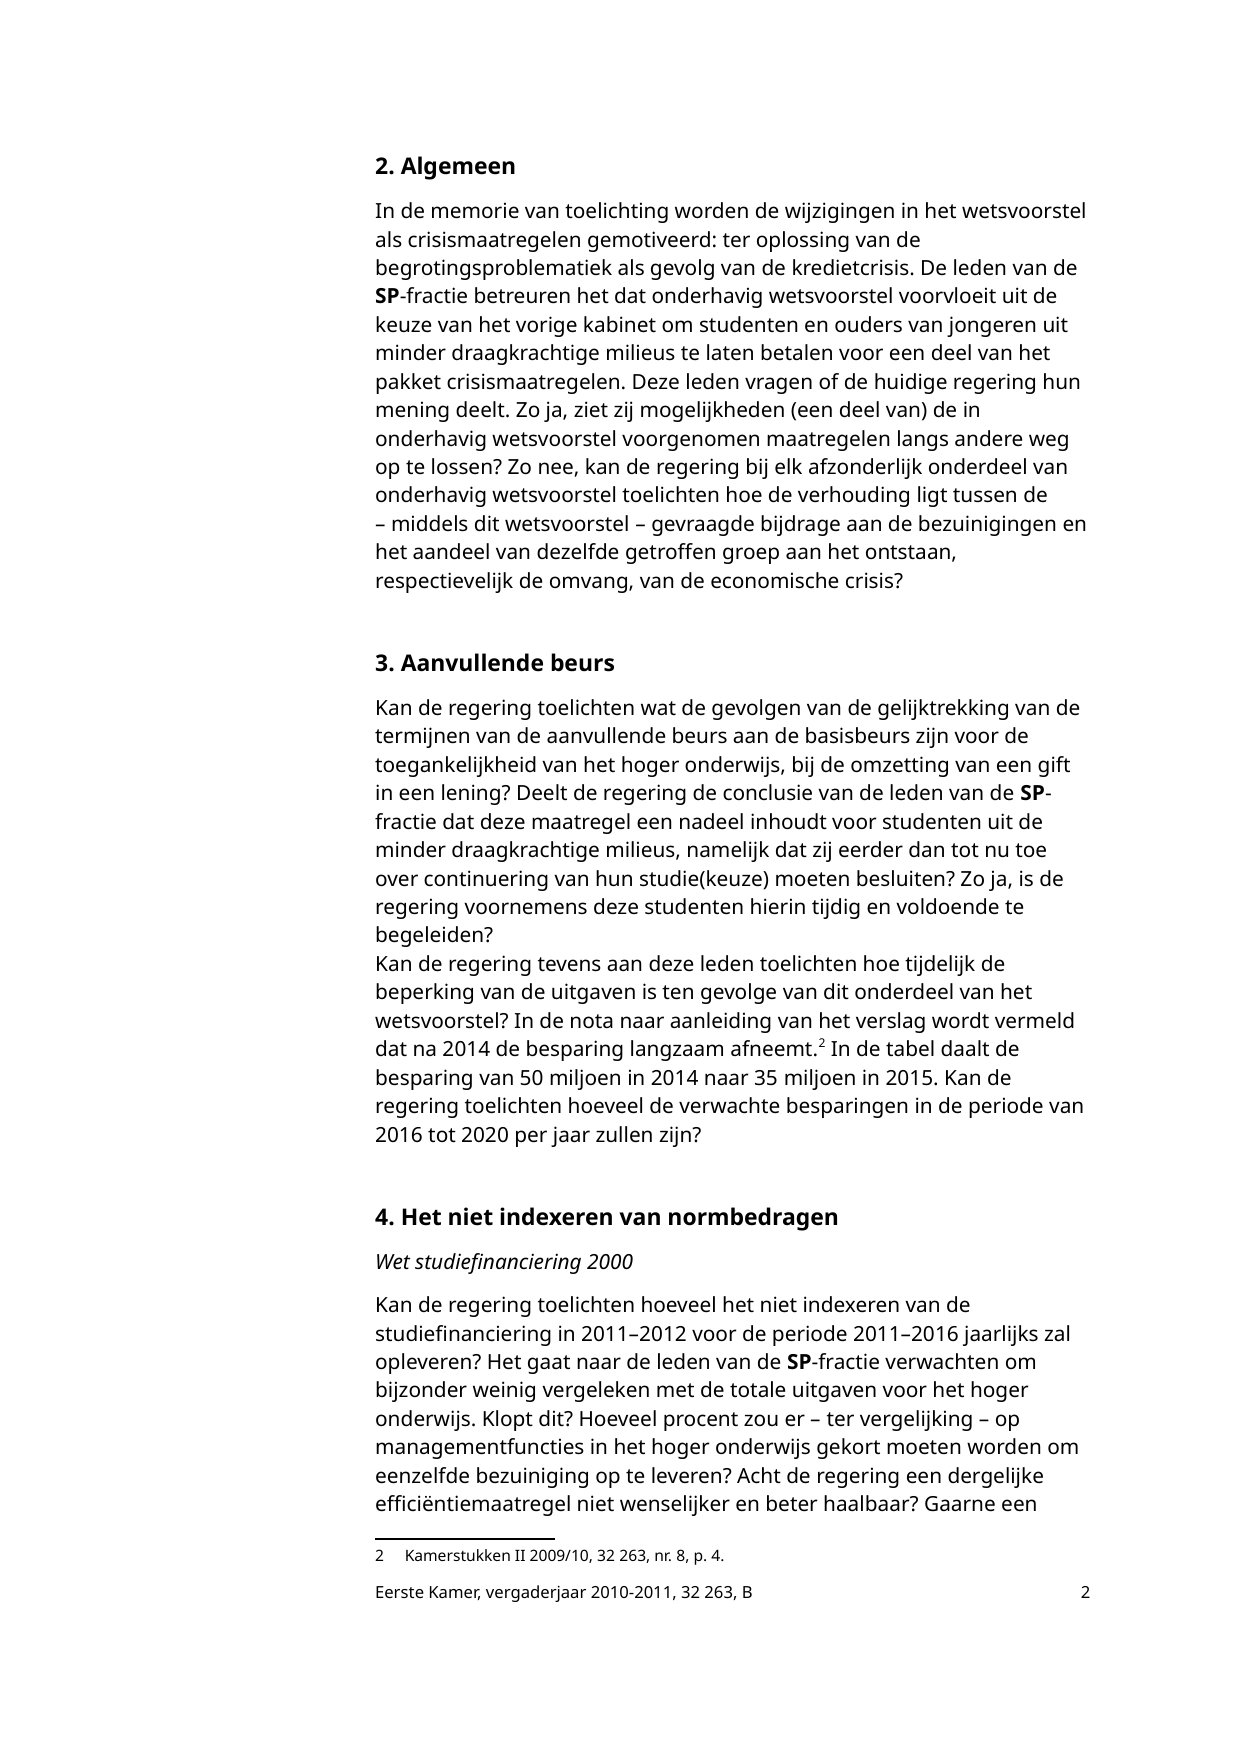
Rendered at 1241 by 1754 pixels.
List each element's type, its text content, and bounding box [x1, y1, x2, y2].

text Wet studiefinanciering 2000 [375, 1247, 1090, 1275]
text Kamerstukken II 2009/10, 32 263, nr. 8, p. 4. [375, 1538, 1090, 1566]
subtitle 2. Algemeen [375, 150, 1090, 181]
text Kan de regering toelichten wat de gevolgen van de gelijktrekking van de termijnen van de aanvullende beurs aan de basisbeurs zijn voor de toegankelijkheid van het hoger onderwijs, bij de omzetting van een gift in een lening? Deelt de regering de conclusie van de leden van de SP-fractie dat deze maatregel een nadeel inhoudt voor studenten uit de minder draagkrachtige milieus, namelijk dat zij eerder dan tot nu toe over continuering van hun studie(keuze) moeten besluiten? Zo ja, is de regering voornemens deze studenten hierin tijdig en voldoende te begeleiden? [375, 693, 1090, 949]
text Kan de regering tevens aan deze leden toelichten hoe tijdelijk de beperking van de uitgaven is ten gevolge van dit onderdeel van het wetsvoorstel? In de nota naar aanleiding van het verslag wordt vermeld dat na 2014 de besparing langzaam afneemt. In de tabel daalt de besparing van 50 miljoen in 2014 naar 35 miljoen in 2015. Kan de regering toelichten hoeveel de verwachte besparingen in de periode van 2016 tot 2020 per jaar zullen zijn? [375, 949, 1090, 1148]
text In de memorie van toelichting worden de wijzigingen in het wetsvoorstel als crisismaatregelen gemotiveerd: ter oplossing van de begrotingsproblematiek als gevolg van de kredietcrisis. De leden van de SP-fractie betreuren het dat onderhavig wetsvoorstel voorvloeit uit de keuze van het vorige kabinet om studenten en ouders van jongeren uit minder draagkrachtige milieus te laten betalen voor een deel van het pakket crisismaatregelen. Deze leden vragen of de huidige regering hun mening deelt. Zo ja, ziet zij mogelijkheden (een deel van) de in onderhavig wetsvoorstel voorgenomen maatregelen langs andere weg op te lossen? Zo nee, kan de regering bij elk afzonderlijk onderdeel van onderhavig wetsvoorstel toelichten hoe de verhouding ligt tussen de – middels dit wetsvoorstel – gevraagde bijdrage aan de bezuinigingen en het aandeel van dezelfde getroffen groep aan het ontstaan, respectievelijk de omvang, van de economische crisis? [375, 196, 1090, 594]
subtitle 3. Aanvullende beurs [375, 647, 1090, 678]
subtitle 4. Het niet indexeren van normbedragen [375, 1201, 1090, 1232]
text Kan de regering toelichten hoeveel het niet indexeren van de studiefinanciering in 2011–2012 voor de periode 2011–2016 jaarlijks zal opleveren? Het gaat naar de leden van de SP-fractie verwachten om bijzonder weinig vergeleken met de totale uitgaven voor het hoger onderwijs. Klopt dit? Hoeveel procent zou er – ter vergelijking – op managementfuncties in het hoger onderwijs gekort moeten worden om eenzelfde bezuiniging op te leveren? Acht de regering een dergelijke efficiëntiemaatregel niet wenselijker en beter haalbaar? Gaarne een [375, 1290, 1090, 1518]
